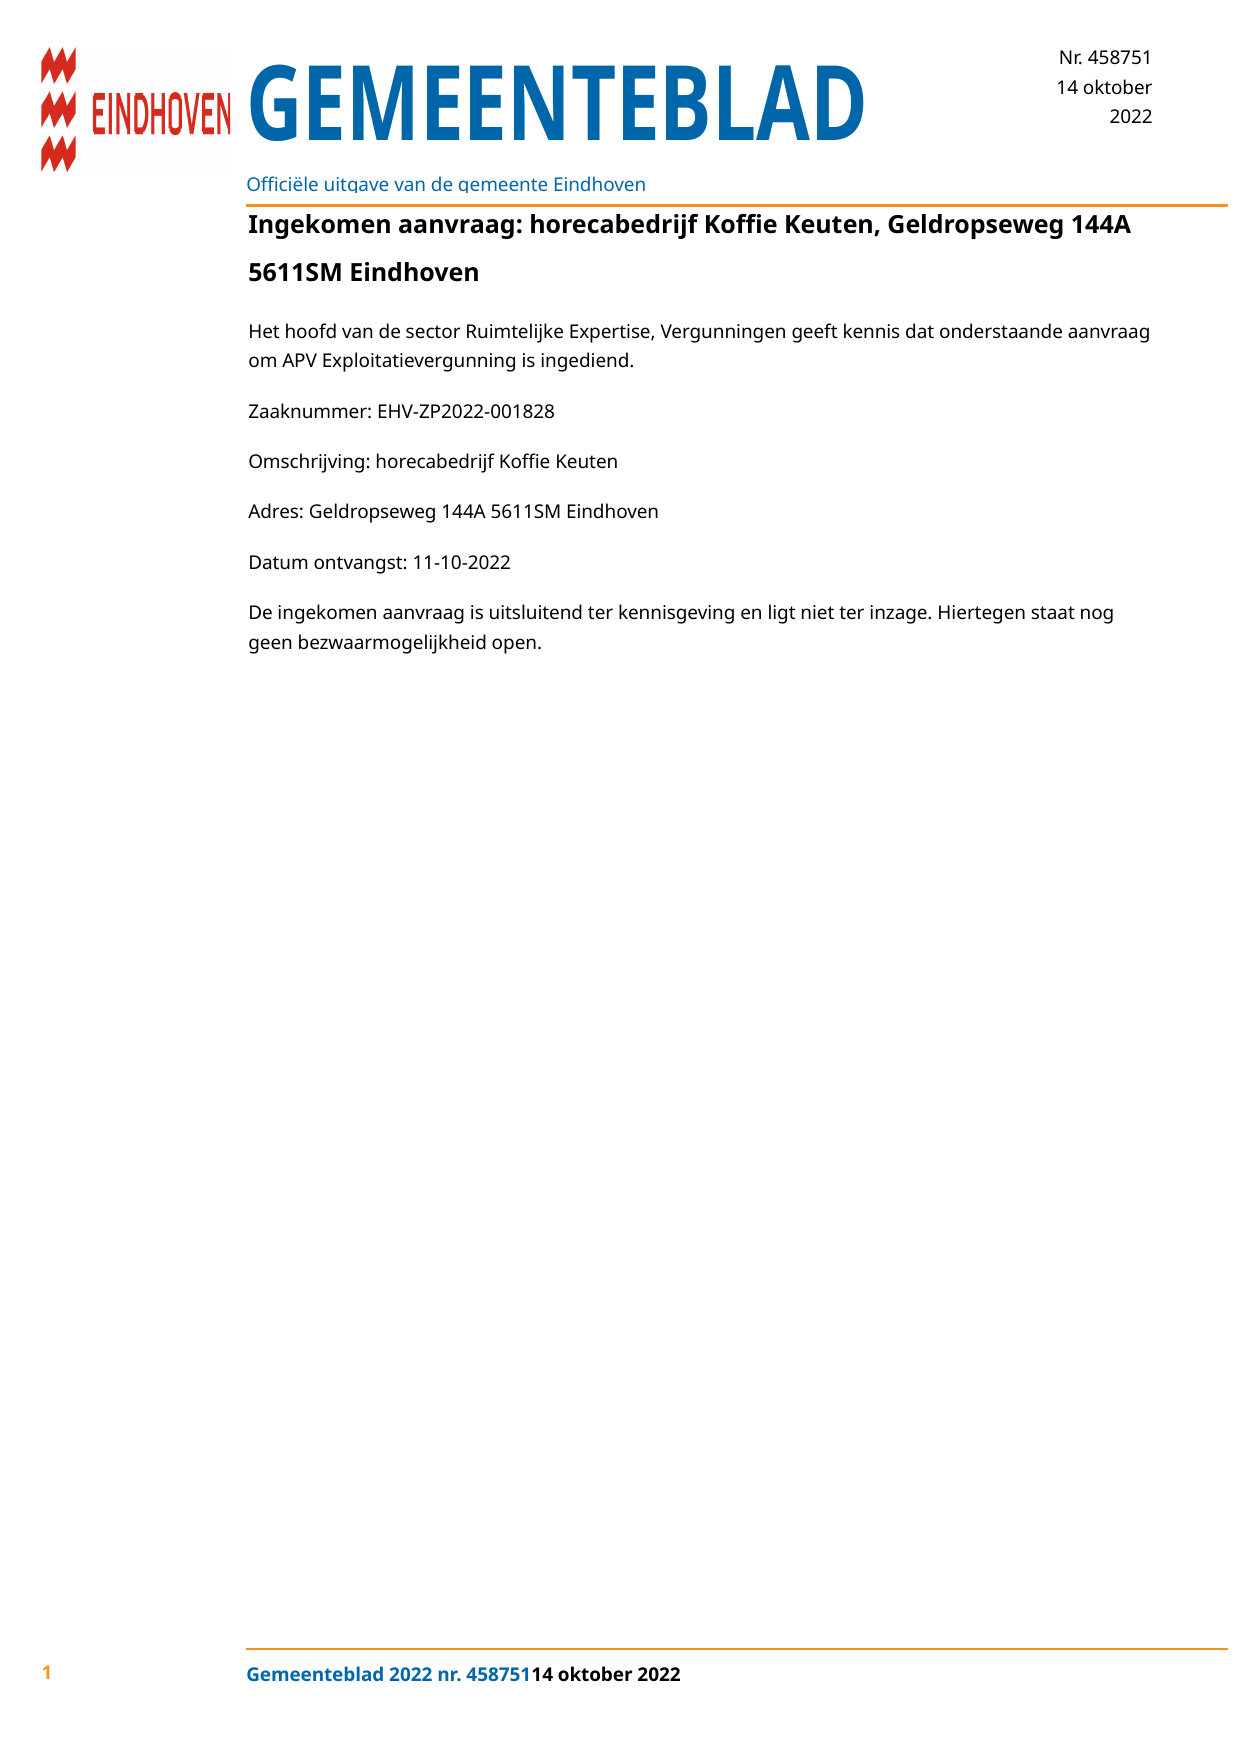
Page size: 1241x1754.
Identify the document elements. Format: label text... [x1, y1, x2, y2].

text Datum ontvangst: 11-10-2022 [248, 549, 1152, 575]
text Zaaknummer: EHV-ZP2022-001828 [248, 398, 1152, 424]
text Adres: Geldropseweg 144A 5611SM Eindhoven [248, 499, 1152, 524]
text Ingekomen aanvraag: horecabedrijf Koffie Keuten, Geldropseweg 144A 5611SM Eindhoven [248, 207, 1152, 288]
text Omschrijving: horecabedrijf Koffie Keuten [248, 448, 1152, 474]
picture [41, 47, 231, 172]
text De ingekomen aanvraag is uitsluitend ter kennisgeving en ligt niet ter inzage. Hiertegen staat nog geen bezwaarmogelijkheid open. [248, 599, 1152, 655]
text Het hoofd van de sector Ruimtelijke Expertise, Vergunningen geeft kennis dat onderstaande aanvraag om APV Exploitatievergunning is ingediend. [248, 318, 1152, 373]
